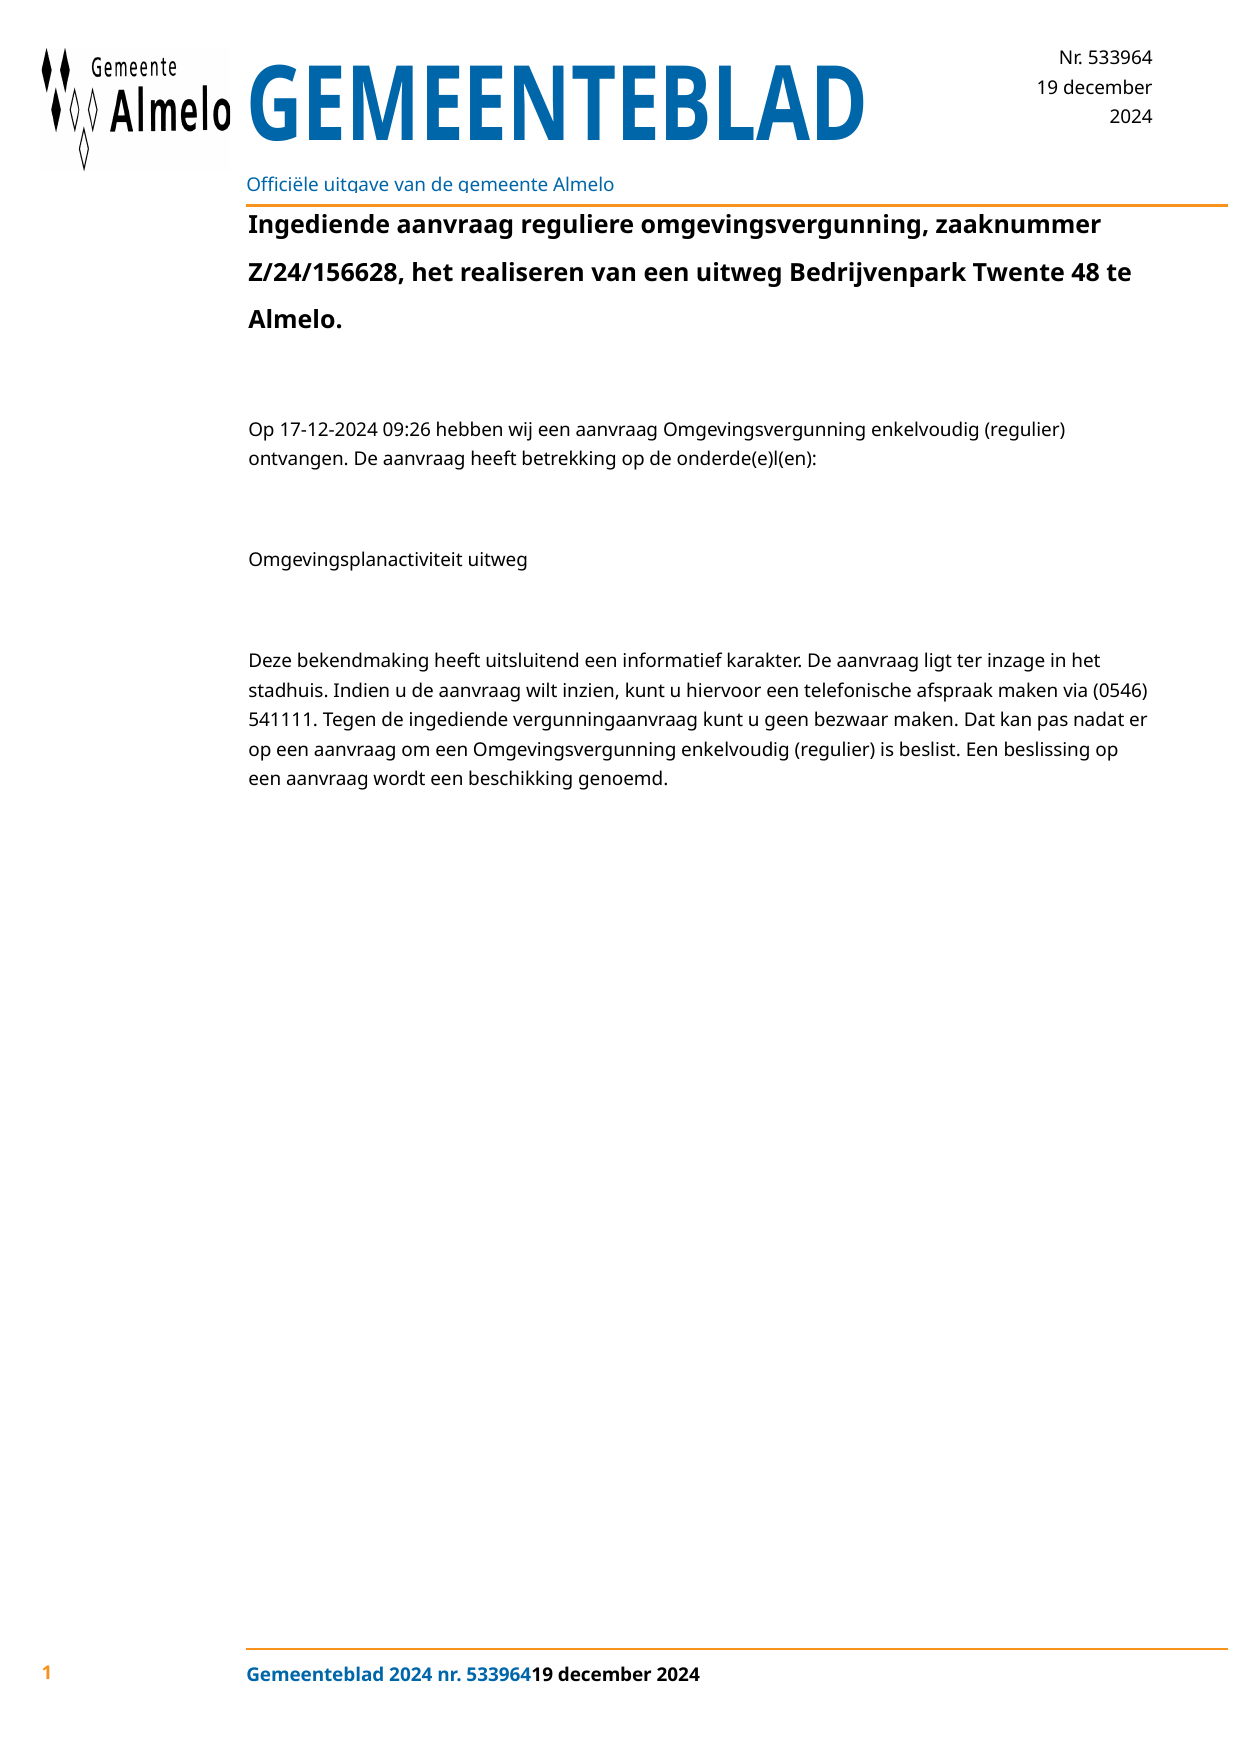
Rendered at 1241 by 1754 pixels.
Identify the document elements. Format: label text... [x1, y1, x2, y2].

text Omgevingsplanactiviteit uitweg [248, 546, 1152, 572]
text Ingediende aanvraag reguliere omgevingsvergunning, zaaknummer Z/24/156628, het realiseren van een uitweg Bedrijvenpark Twente 48 te Almelo. [248, 207, 1152, 336]
text Deze bekendmaking heeft uitsluitend een informatief karakter. De aanvraag ligt ter inzage in het stadhuis. Indien u de aanvraag wilt inzien, kunt u hiervoor een telefonische afspraak maken via (0546) 541111. Tegen de ingediende vergunningaanvraag kunt u geen bezwaar maken. Dat kan pas nadat er op een aanvraag om een Omgevingsvergunning enkelvoudig (regulier) is beslist. Een beslissing op een aanvraag wordt een beschikking genoemd. [248, 647, 1152, 791]
text Op 17-12-2024 09:26 hebben wij een aanvraag Omgevingsvergunning enkelvoudig (regulier) ontvangen. De aanvraag heeft betrekking op de onderde(e)l(en): [248, 416, 1152, 471]
picture [41, 47, 231, 172]
